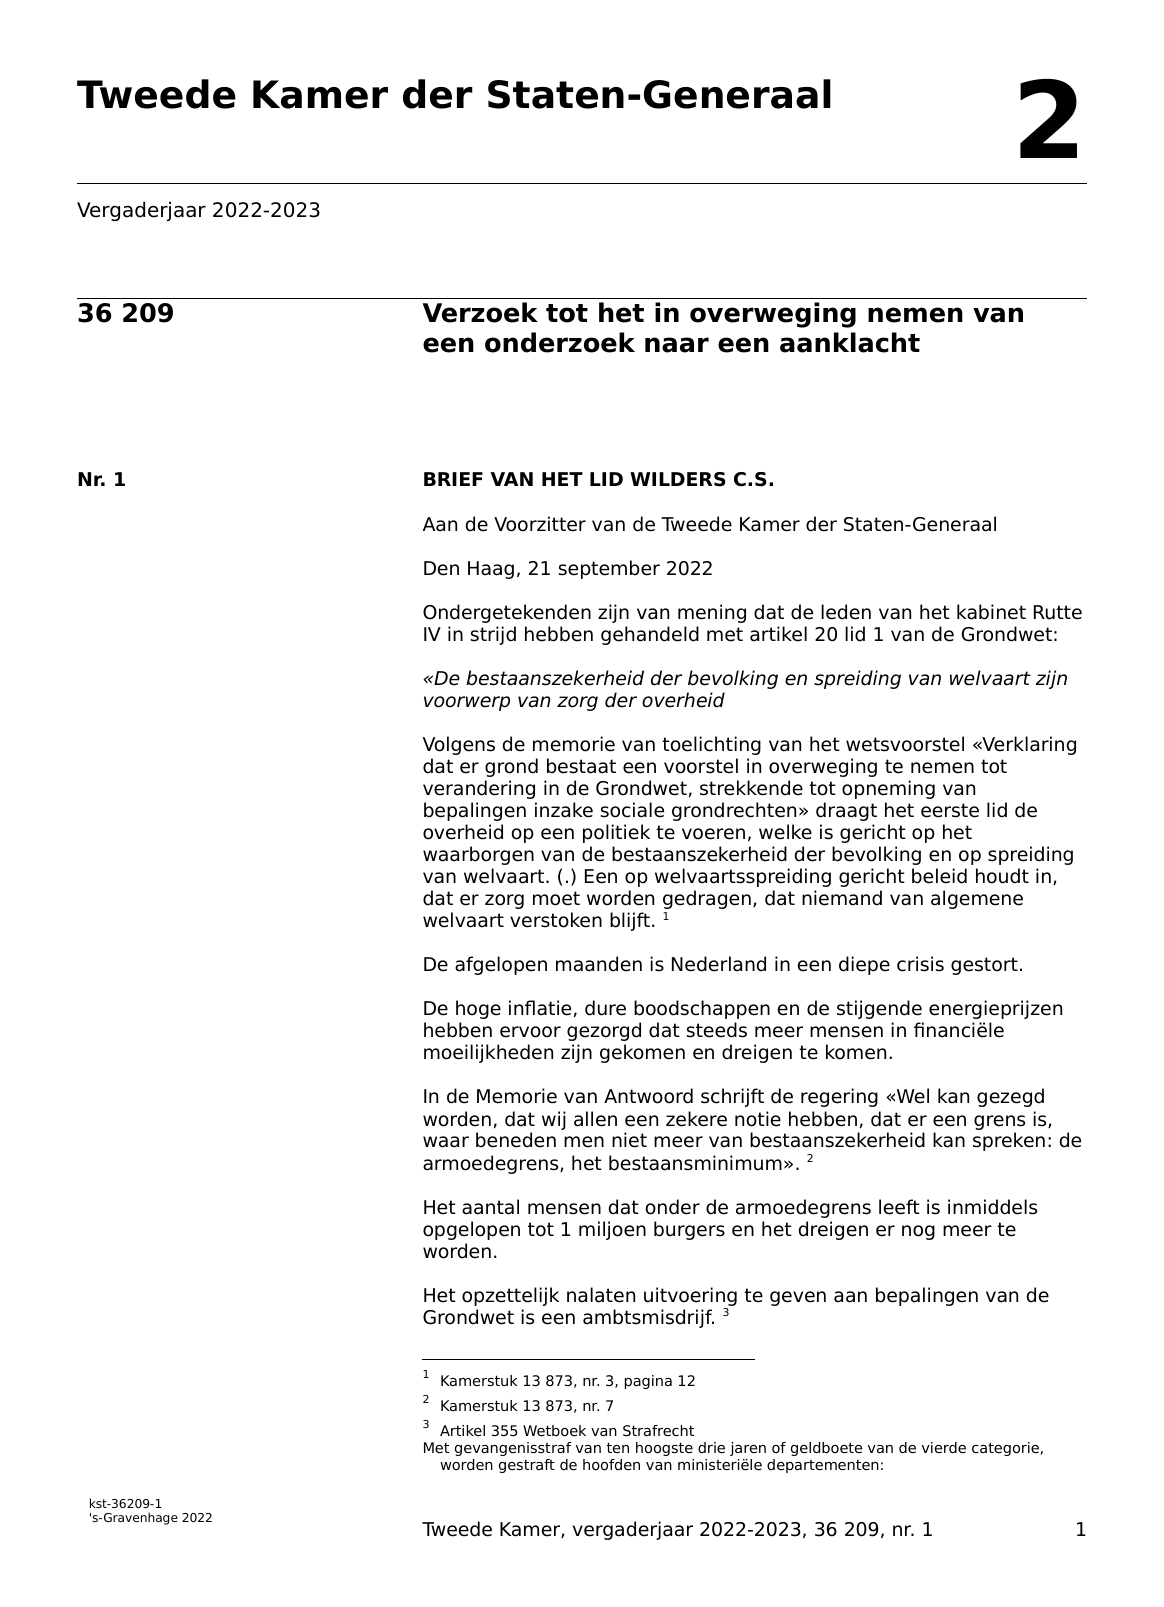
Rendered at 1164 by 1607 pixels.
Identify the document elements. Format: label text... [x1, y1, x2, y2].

text Ondergetekenden zijn van mening dat de leden van het kabinet Rutte IV in strijd hebben gehandeld met artikel 20 lid 1 van de Grondwet: [422, 602, 1087, 646]
text De afgelopen maanden is Nederland in een diepe crisis gestort. [422, 954, 1087, 976]
subtitle 36 209 Verzoek tot het in overweging nemen van een onderzoek naar een aanklacht [77, 299, 1087, 358]
text 's-Gravenhage 2022 [88, 1511, 323, 1525]
text In de Memorie van Antwoord schrijft de regering «Wel kan gezegd worden, dat wij allen een zekere notie hebben, dat er een grens is, waar beneden men niet meer van bestaanszekerheid kan spreken: de armoedegrens, het bestaansminimum». [422, 1086, 1087, 1174]
table_cell Vergaderjaar 2022-2023 [77, 184, 1087, 298]
text Volgens de memorie van toelichting van het wetsvoorstel «Verklaring dat er grond bestaat een voorstel in overweging te nemen tot verandering in de Grondwet, strekkende tot opneming van bepalingen inzake sociale grondrechten» draagt het eerste lid de overheid op een politiek te voeren, welke is gericht op het waarborgen van de bestaanszekerheid der bevolking en op spreiding van welvaart. (.) Een op welvaartsspreiding gericht beleid houdt in, dat er zorg moet worden gedragen, dat niemand van algemene welvaart verstoken blijft. [422, 734, 1087, 932]
text De hoge inflatie, dure boodschappen en de stijgende energieprijzen hebben ervoor gezorgd dat steeds meer mensen in financiële moeilijkheden zijn gekomen en dreigen te komen. [422, 998, 1087, 1064]
text Kamerstuk 13 873, nr. 3, pagina 12 [422, 1368, 1087, 1391]
table_header Tweede Kamer der Staten-Generaal [77, 59, 886, 183]
table_header 2 [886, 59, 1087, 183]
text Artikel 355 Wetboek van Strafrecht [422, 1418, 1087, 1441]
text Het opzettelijk nalaten uitvoering te geven aan bepalingen van de Grondwet is een ambtsmisdrijf. [422, 1285, 1087, 1329]
text Het aantal mensen dat onder de armoedegrens leeft is inmiddels opgelopen tot 1 miljoen burgers en het dreigen er nog meer te worden. [422, 1197, 1087, 1262]
text Den Haag, 21 september 2022 [422, 558, 1087, 580]
text kst-36209-1 [88, 1497, 323, 1511]
text Kamerstuk 13 873, nr. 7 [422, 1393, 1087, 1416]
subtitle «De bestaanszekerheid der bevolking en spreiding van welvaart zijn voorwerp van zorg der overheid [422, 668, 1087, 712]
text Aan de Voorzitter van de Tweede Kamer der Staten-Generaal [422, 513, 1087, 536]
text Met gevangenisstraf van ten hoogste drie jaren of geldboete van de vierde categorie, worden gestraft de hoofden van ministeriële departementen: [422, 1441, 1087, 1474]
subtitle Nr. 1 BRIEF VAN HET LID WILDERS C.S. [77, 469, 1087, 491]
